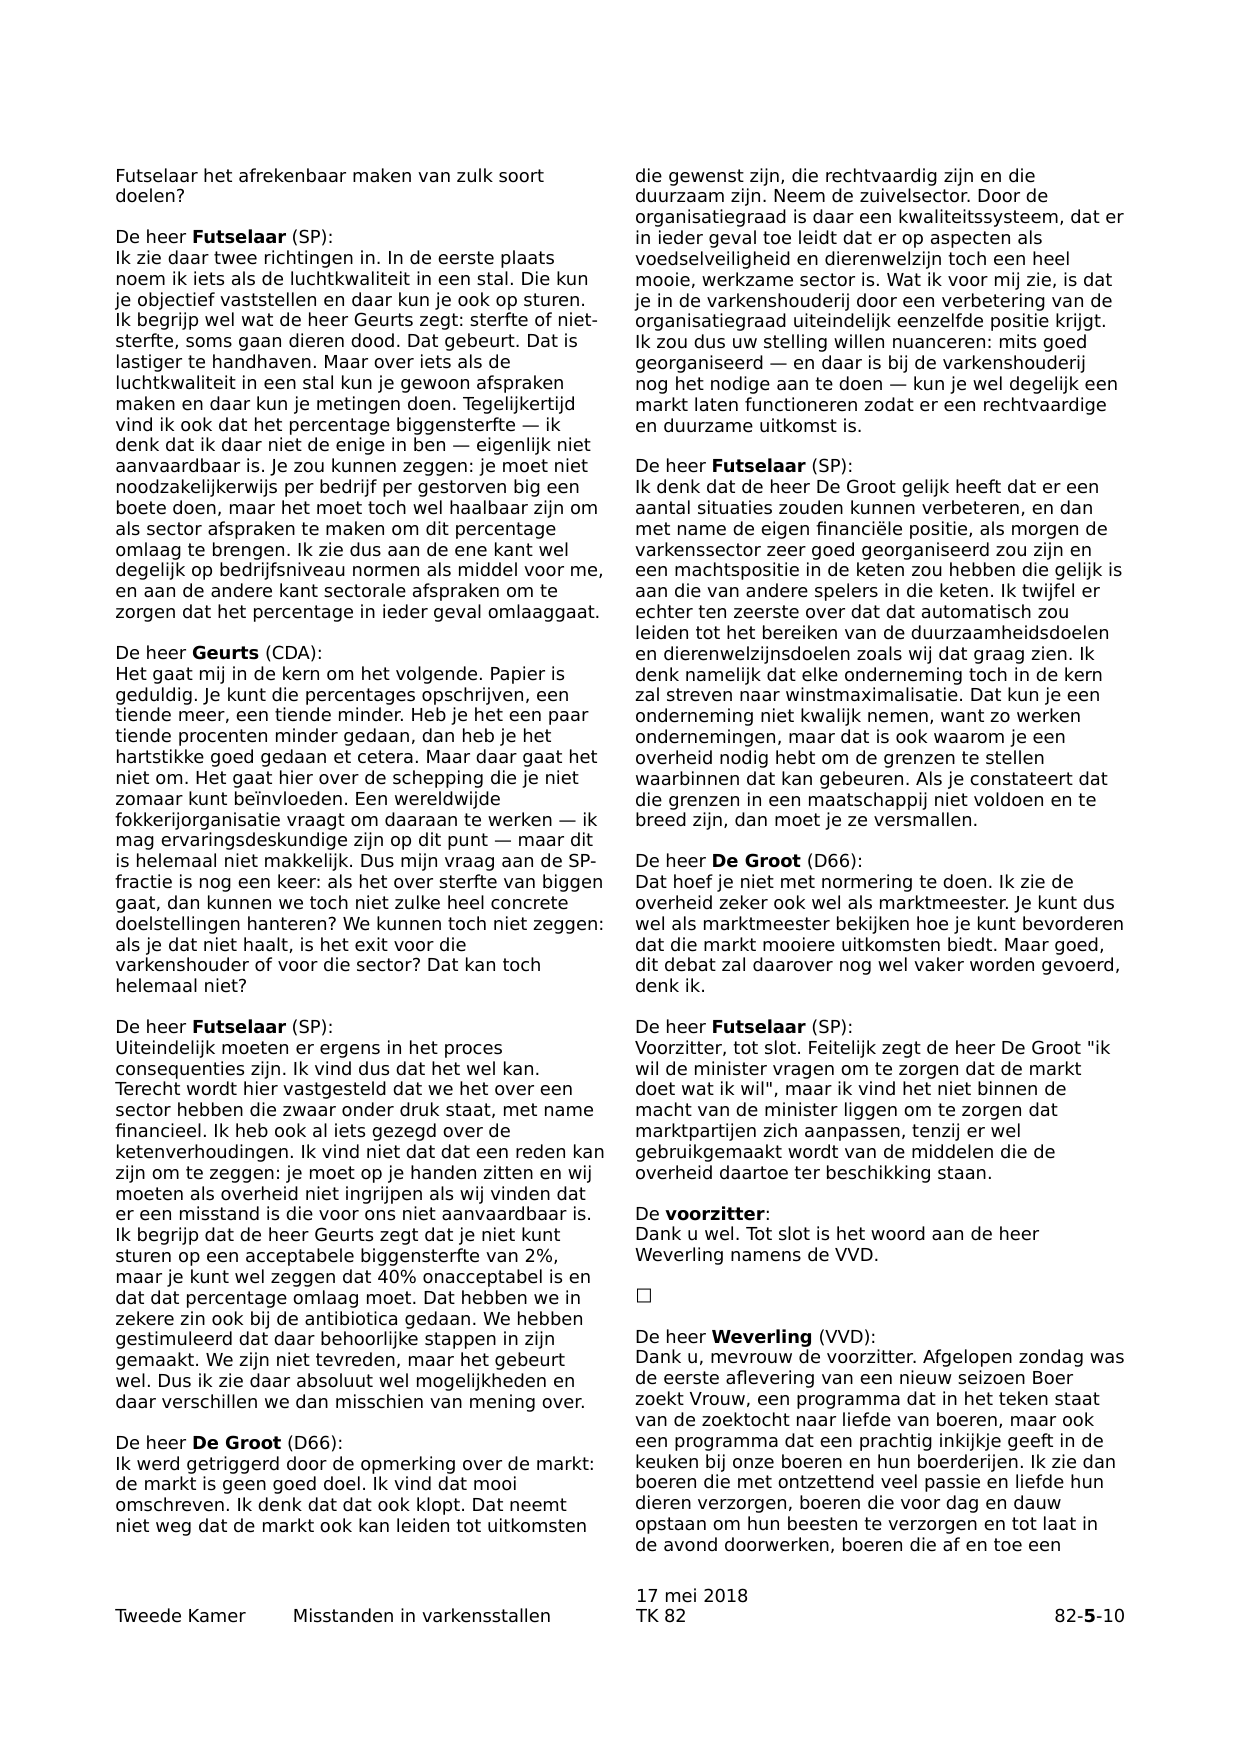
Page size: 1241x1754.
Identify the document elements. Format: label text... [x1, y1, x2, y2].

text Dank u wel. Tot slot is het woord aan de heer Weverling namens de VVD. [635, 1224, 1125, 1266]
text Dank u, mevrouw de voorzitter. Afgelopen zondag was de eerste aflevering van een nieuw seizoen Boer zoekt Vrouw, een programma dat in het teken staat van de zoektocht naar liefde van boeren, maar ook een programma dat een prachtig inkijkje geeft in de keuken bij onze boeren en hun boerderijen. Ik zie dan boeren die met ontzettend veel passie en liefde hun dieren verzorgen, boeren die voor dag en dauw opstaan om hun beesten te verzorgen en tot laat in de avond doorwerken, boeren die af en toe een [635, 1347, 1125, 1556]
text De heer Geurts (CDA): [115, 643, 605, 663]
text Dat hoef je niet met normering te doen. Ik zie de overheid zeker ook wel als marktmeester. Je kunt dus wel als marktmeester bekijken hoe je kunt bevorderen dat die markt mooiere uitkomsten biedt. Maar goed, dit debat zal daarover nog wel vaker worden gevoerd, denk ik. [635, 872, 1125, 997]
text Futselaar het afrekenbaar maken van zulk soort doelen? [115, 165, 605, 207]
text ⬜ [635, 1286, 1125, 1306]
text De heer Futselaar (SP): [635, 1017, 1125, 1037]
text De voorzitter: [635, 1203, 1125, 1224]
text die gewenst zijn, die rechtvaardig zijn en die duurzaam zijn. Neem de zuivelsector. Door de organisatiegraad is daar een kwaliteitssysteem, dat er in ieder geval toe leidt dat er op aspecten als voedselveiligheid en dierenwelzijn toch een heel mooie, werkzame sector is. Wat ik voor mij zie, is dat je in de varkenshouderij door een verbetering van de organisatiegraad uiteindelijk eenzelfde positie krijgt. Ik zou dus uw stelling willen nuanceren: mits goed georganiseerd — en daar is bij de varkenshouderij nog het nodige aan te doen — kun je wel degelijk een markt laten functioneren zodat er een rechtvaardige en duurzame uitkomst is. [635, 165, 1125, 436]
text De heer De Groot (D66): [115, 1432, 605, 1453]
text De heer Futselaar (SP): [115, 227, 605, 248]
text Ik zie daar twee richtingen in. In de eerste plaats noem ik iets als de luchtkwaliteit in een stal. Die kun je objectief vaststellen en daar kun je ook op sturen. Ik begrijp wel wat de heer Geurts zegt: sterfte of niet-sterfte, soms gaan dieren dood. Dat gebeurt. Dat is lastiger te handhaven. Maar over iets als de luchtkwaliteit in een stal kun je gewoon afspraken maken en daar kun je metingen doen. Tegelijkertijd vind ik ook dat het percentage biggensterfte — ik denk dat ik daar niet de enige in ben — eigenlijk niet aanvaardbaar is. Je zou kunnen zeggen: je moet niet noodzakelijkerwijs per bedrijf per gestorven big een boete doen, maar het moet toch wel haalbaar zijn om als sector afspraken te maken om dit percentage omlaag te brengen. Ik zie dus aan de ene kant wel degelijk op bedrijfsniveau normen als middel voor me, en aan de andere kant sectorale afspraken om te zorgen dat het percentage in ieder geval omlaaggaat. [115, 248, 605, 623]
text De heer De Groot (D66): [635, 851, 1125, 872]
text De heer Futselaar (SP): [115, 1017, 605, 1037]
text De heer Weverling (VVD): [635, 1326, 1125, 1347]
text Ik denk dat de heer De Groot gelijk heeft dat er een aantal situaties zouden kunnen verbeteren, en dan met name de eigen financiële positie, als morgen de varkenssector zeer goed georganiseerd zou zijn en een machtspositie in de keten zou hebben die gelijk is aan die van andere spelers in die keten. Ik twijfel er echter ten zeerste over dat dat automatisch zou leiden tot het bereiken van de duurzaamheidsdoelen en dierenwelzijnsdoelen zoals wij dat graag zien. Ik denk namelijk dat elke onderneming toch in de kern zal streven naar winstmaximalisatie. Dat kun je een onderneming niet kwalijk nemen, want zo werken ondernemingen, maar dat is ook waarom je een overheid nodig hebt om de grenzen te stellen waarbinnen dat kan gebeuren. Als je constateert dat die grenzen in een maatschappij niet voldoen en te breed zijn, dan moet je ze versmallen. [635, 477, 1125, 831]
text Ik werd getriggerd door de opmerking over de markt: de markt is geen goed doel. Ik vind dat mooi omschreven. Ik denk dat dat ook klopt. Dat neemt niet weg dat de markt ook kan leiden tot uitkomsten [115, 1453, 605, 1537]
text De heer Futselaar (SP): [635, 456, 1125, 477]
text Voorzitter, tot slot. Feitelijk zegt de heer De Groot "ik wil de minister vragen om te zorgen dat de markt doet wat ik wil", maar ik vind het niet binnen de macht van de minister liggen om te zorgen dat marktpartijen zich aanpassen, tenzij er wel gebruikgemaakt wordt van de middelen die de overheid daartoe ter beschikking staan. [635, 1037, 1125, 1183]
text Uiteindelijk moeten er ergens in het proces consequenties zijn. Ik vind dus dat het wel kan. Terecht wordt hier vastgesteld dat we het over een sector hebben die zwaar onder druk staat, met name financieel. Ik heb ook al iets gezegd over de ketenverhoudingen. Ik vind niet dat dat een reden kan zijn om te zeggen: je moet op je handen zitten en wij moeten als overheid niet ingrijpen als wij vinden dat er een misstand is die voor ons niet aanvaardbaar is. Ik begrijp dat de heer Geurts zegt dat je niet kunt sturen op een acceptabele biggensterfte van 2%, maar je kunt wel zeggen dat 40% onacceptabel is en dat dat percentage omlaag moet. Dat hebben we in zekere zin ook bij de antibiotica gedaan. We hebben gestimuleerd dat daar behoorlijke stappen in zijn gemaakt. We zijn niet tevreden, maar het gebeurt wel. Dus ik zie daar absoluut wel mogelijkheden en daar verschillen we dan misschien van mening over. [115, 1037, 605, 1412]
text Het gaat mij in de kern om het volgende. Papier is geduldig. Je kunt die percentages opschrijven, een tiende meer, een tiende minder. Heb je het een paar tiende procenten minder gedaan, dan heb je het hartstikke goed gedaan et cetera. Maar daar gaat het niet om. Het gaat hier over de schepping die je niet zomaar kunt beïnvloeden. Een wereldwijde fokkerijorganisatie vraagt om daaraan te werken — ik mag ervaringsdeskundige zijn op dit punt — maar dit is helemaal niet makkelijk. Dus mijn vraag aan de SP-fractie is nog een keer: als het over sterfte van biggen gaat, dan kunnen we toch niet zulke heel concrete doelstellingen hanteren? We kunnen toch niet zeggen: als je dat niet haalt, is het exit voor die varkenshouder of voor die sector? Dat kan toch helemaal niet? [115, 663, 605, 997]
